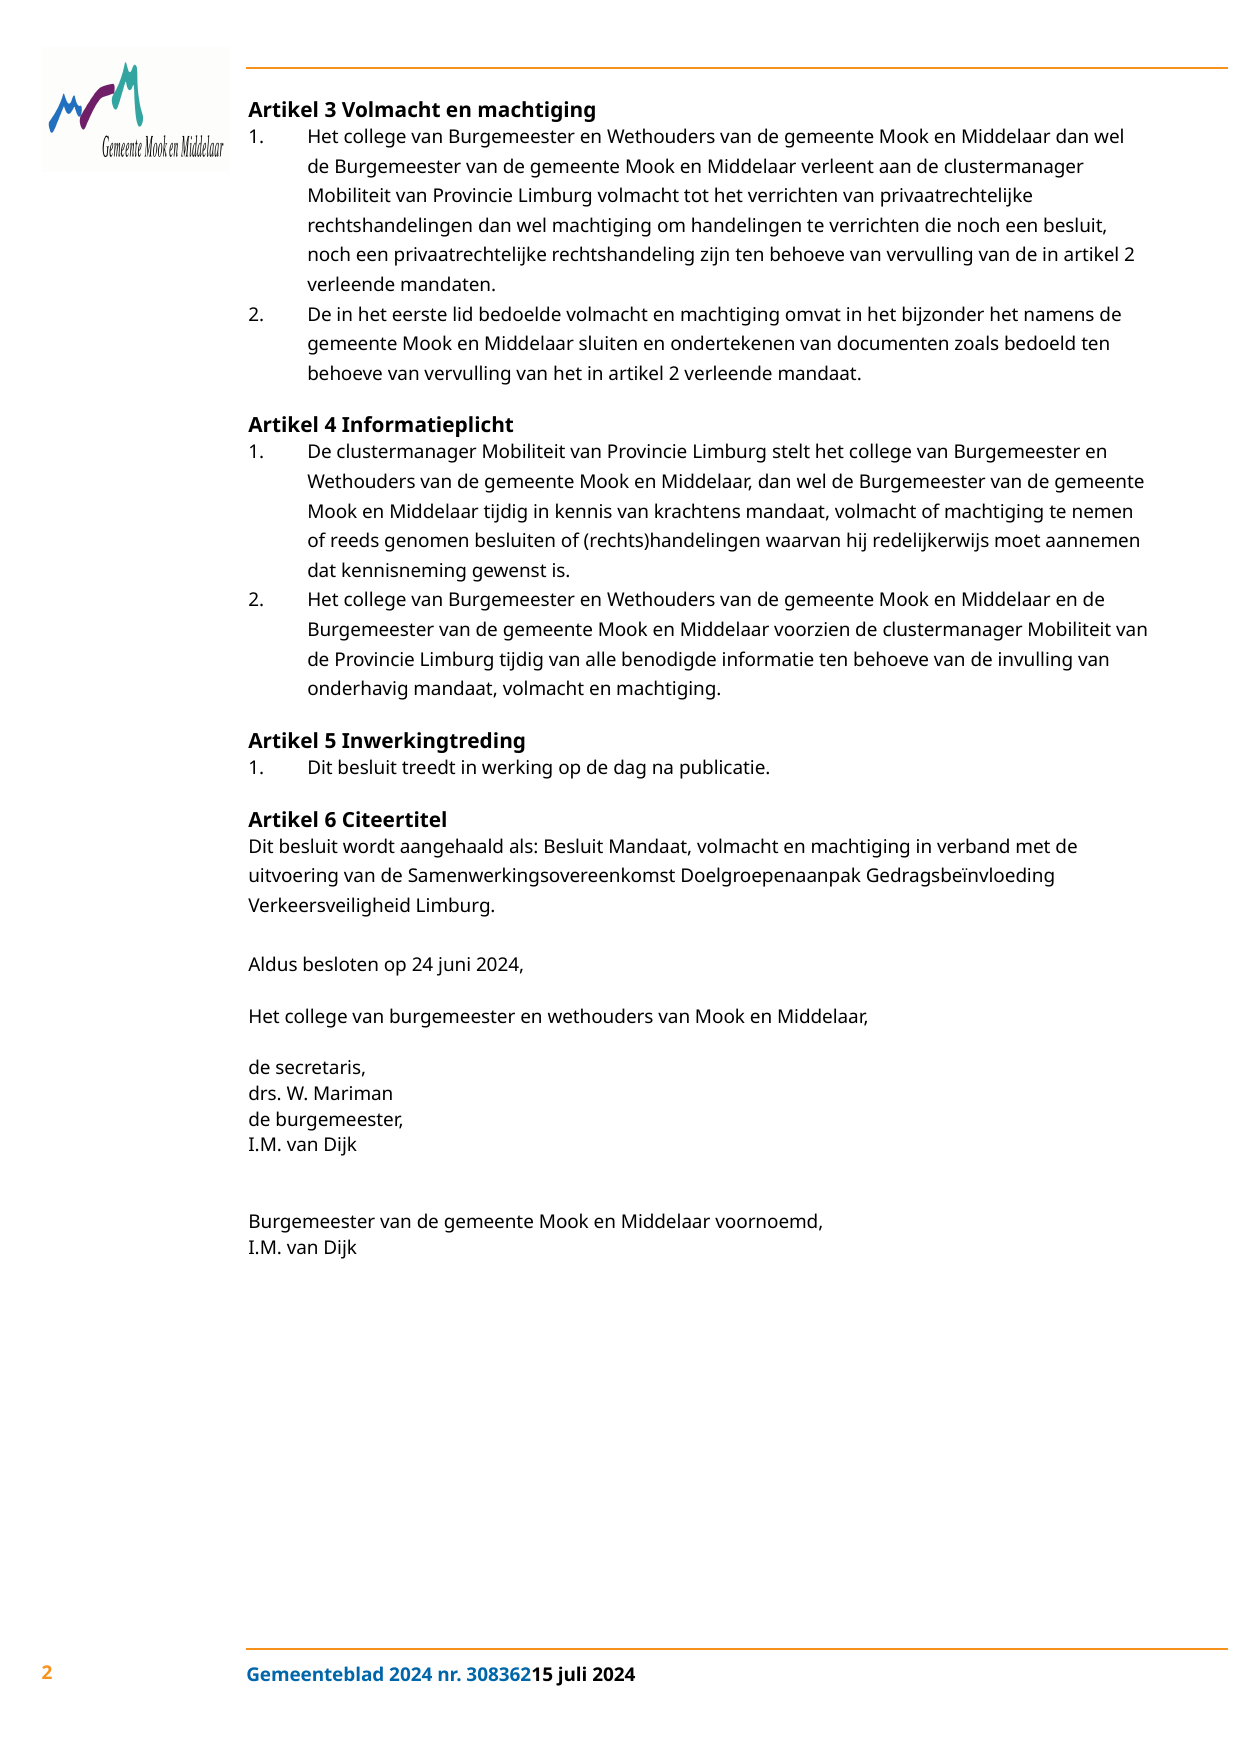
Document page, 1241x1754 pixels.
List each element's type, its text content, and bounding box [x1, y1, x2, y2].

text Het college van burgemeester en wethouders van Mook en Middelaar, [248, 1003, 1152, 1029]
picture [41, 47, 231, 172]
text Artikel 3 Volmacht en machtiging [248, 95, 1152, 123]
text Artikel 6 Citeertitel [248, 805, 1152, 833]
text Burgemeester van de gemeente Mook en Middelaar voornoemd, [248, 1209, 1152, 1234]
list Het college van Burgemeester en Wethouders van de gemeente Mook en Middelaar dan wel de Burgemeester van de gemeente Mook en Middelaar verleent aan de clustermanager Mobiliteit van Provincie Limburg volmacht tot het verrichten van privaatrechtelijke rechtshandelingen dan wel machtiging om handelingen te verrichten die noch een besluit, noch een privaatrechtelijke rechtshandeling zijn ten behoeve van vervulling van de in artikel 2 verleende mandaten. [248, 123, 1152, 297]
text I.M. van Dijk [248, 1234, 1152, 1260]
text de burgemeester, [248, 1106, 1152, 1132]
list De in het eerste lid bedoelde volmacht en machtiging omvat in het bijzonder het namens de gemeente Mook en Middelaar sluiten en ondertekenen van documenten zoals bedoeld ten behoeve van vervulling van het in artikel 2 verleende mandaat. [248, 301, 1152, 386]
text Dit besluit wordt aangehaald als: Besluit Mandaat, volmacht en machtiging in verband met de uitvoering van de Samenwerkingsovereenkomst Doelgroepenaanpak Gedragsbeïnvloeding Verkeersveiligheid Limburg. [248, 833, 1152, 918]
text Artikel 5 Inwerkingtreding [248, 726, 1152, 754]
text Artikel 4 Informatieplicht [248, 410, 1152, 439]
list Het college van Burgemeester en Wethouders van de gemeente Mook en Middelaar en de Burgemeester van de gemeente Mook en Middelaar voorzien de clustermanager Mobiliteit van de Provincie Limburg tijdig van alle benodigde informatie ten behoeve van de invulling van onderhavig mandaat, volmacht en machtiging. [248, 587, 1152, 701]
list De clustermanager Mobiliteit van Provincie Limburg stelt het college van Burgemeester en Wethouders van de gemeente Mook en Middelaar, dan wel de Burgemeester van de gemeente Mook en Middelaar tijdig in kennis van krachtens mandaat, volmacht of machtiging te nemen of reeds genomen besluiten of (rechts)handelingen waarvan hij redelijkerwijs moet aannemen dat kennisneming gewenst is. [248, 439, 1152, 583]
text de secretaris, [248, 1054, 1152, 1080]
text I.M. van Dijk [248, 1132, 1152, 1157]
text Aldus besloten op 24 juni 2024, [248, 951, 1152, 977]
text drs. W. Mariman [248, 1080, 1152, 1106]
list Dit besluit treedt in werking op de dag na publicatie. [248, 754, 1152, 780]
